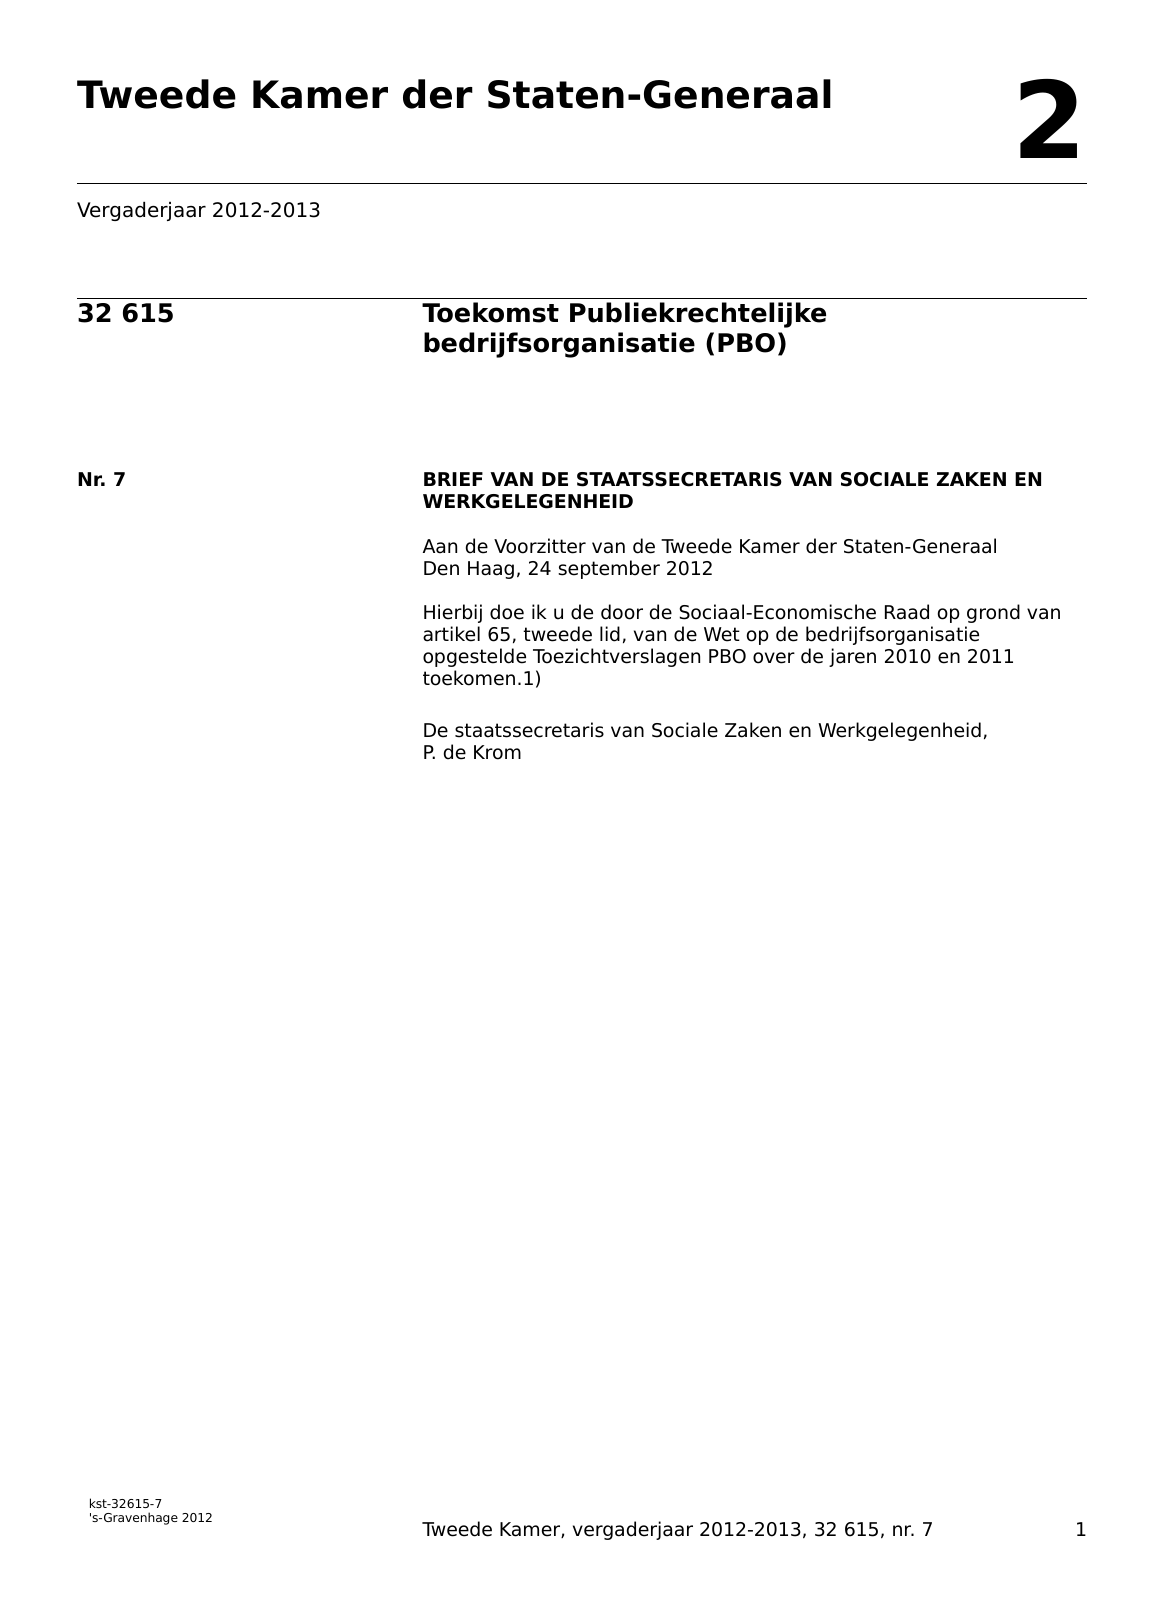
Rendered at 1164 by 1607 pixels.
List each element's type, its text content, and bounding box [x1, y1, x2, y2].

table_header Tweede Kamer der Staten-Generaal [77, 59, 886, 183]
text kst-32615-7 [88, 1497, 323, 1511]
text De staatssecretaris van Sociale Zaken en Werkgelegenheid, P. de Krom [422, 719, 1087, 763]
text 's-Gravenhage 2012 [88, 1511, 323, 1525]
text Hierbij doe ik u de door de Sociaal-Economische Raad op grond van artikel 65, tweede lid, van de Wet op de bedrijfsorganisatie opgestelde Toezichtverslagen PBO over de jaren 2010 en 2011 toekomen.1) [422, 602, 1087, 689]
table_cell Vergaderjaar 2012-2013 [77, 184, 1087, 298]
text Aan de Voorzitter van de Tweede Kamer der Staten-Generaal [422, 536, 1087, 557]
table_header 2 [886, 59, 1087, 183]
subtitle 32 615 Toekomst Publiekrechtelijke bedrijfsorganisatie (PBO) [77, 299, 1087, 358]
text Den Haag, 24 september 2012 [422, 557, 1087, 579]
subtitle Nr. 7 BRIEF VAN DE STAATSSECRETARIS VAN SOCIALE ZAKEN EN WERKGELEGENHEID [77, 469, 1087, 513]
